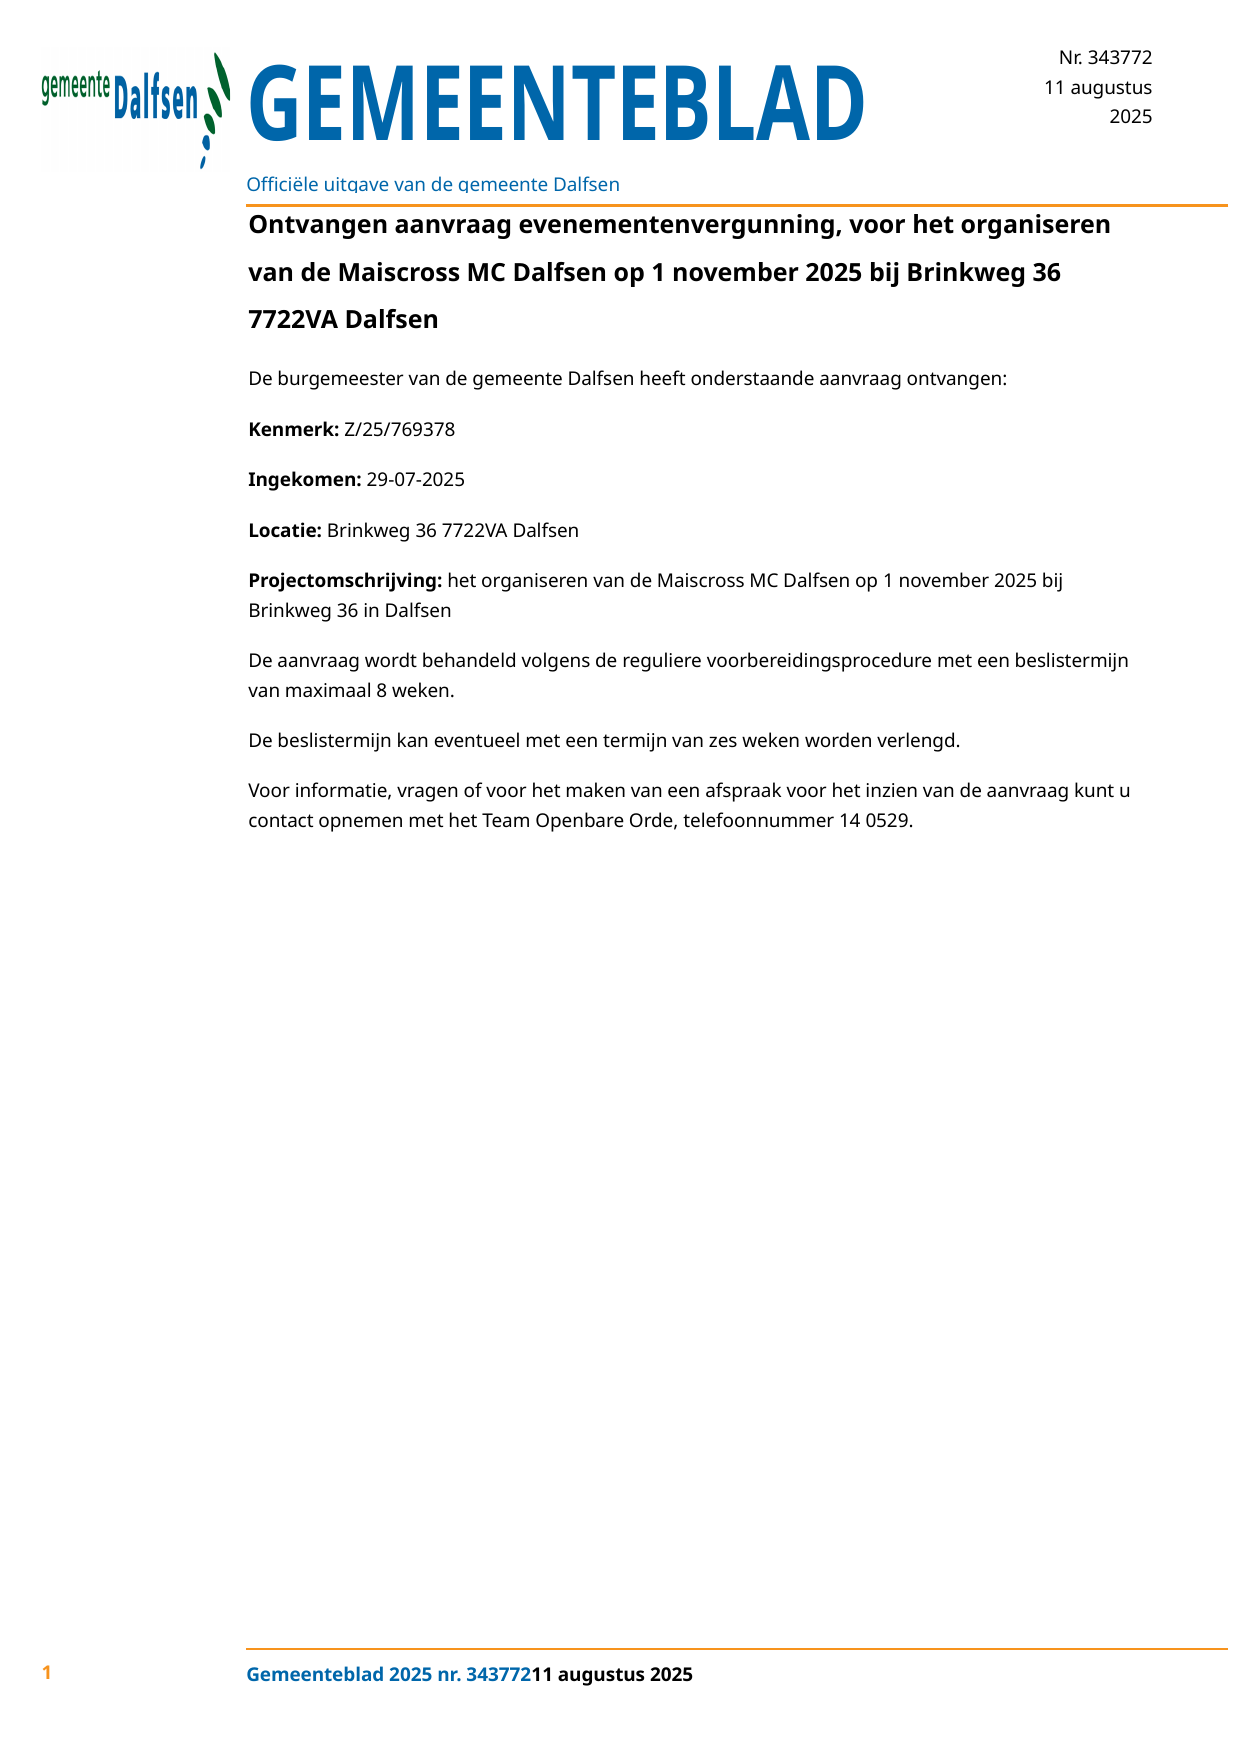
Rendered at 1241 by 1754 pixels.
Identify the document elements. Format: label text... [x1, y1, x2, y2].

text Projectomschrijving: het organiseren van de Maiscross MC Dalfsen op 1 november 2025 bij Brinkweg 36 in Dalfsen [248, 567, 1152, 622]
text Ontvangen aanvraag evenementenvergunning, voor het organiseren van de Maiscross MC Dalfsen op 1 november 2025 bij Brinkweg 36 7722VA Dalfsen [248, 207, 1152, 336]
text Ingekomen: 29-07-2025 [248, 466, 1152, 492]
text Locatie: Brinkweg 36 7722VA Dalfsen [248, 517, 1152, 542]
picture [41, 47, 231, 172]
text De beslistermijn kan eventueel met een termijn van zes weken worden verlengd. [248, 727, 1152, 753]
text Kenmerk: Z/25/769378 [248, 416, 1152, 442]
text De aanvraag wordt behandeld volgens de reguliere voorbereidingsprocedure met een beslistermijn van maximaal 8 weken. [248, 647, 1152, 702]
text De burgemeester van de gemeente Dalfsen heeft onderstaande aanvraag ontvangen: [248, 366, 1152, 391]
text Voor informatie, vragen of voor het maken van een afspraak voor het inzien van de aanvraag kunt u contact opnemen met het Team Openbare Orde, telefoonnummer 14 0529. [248, 778, 1152, 833]
